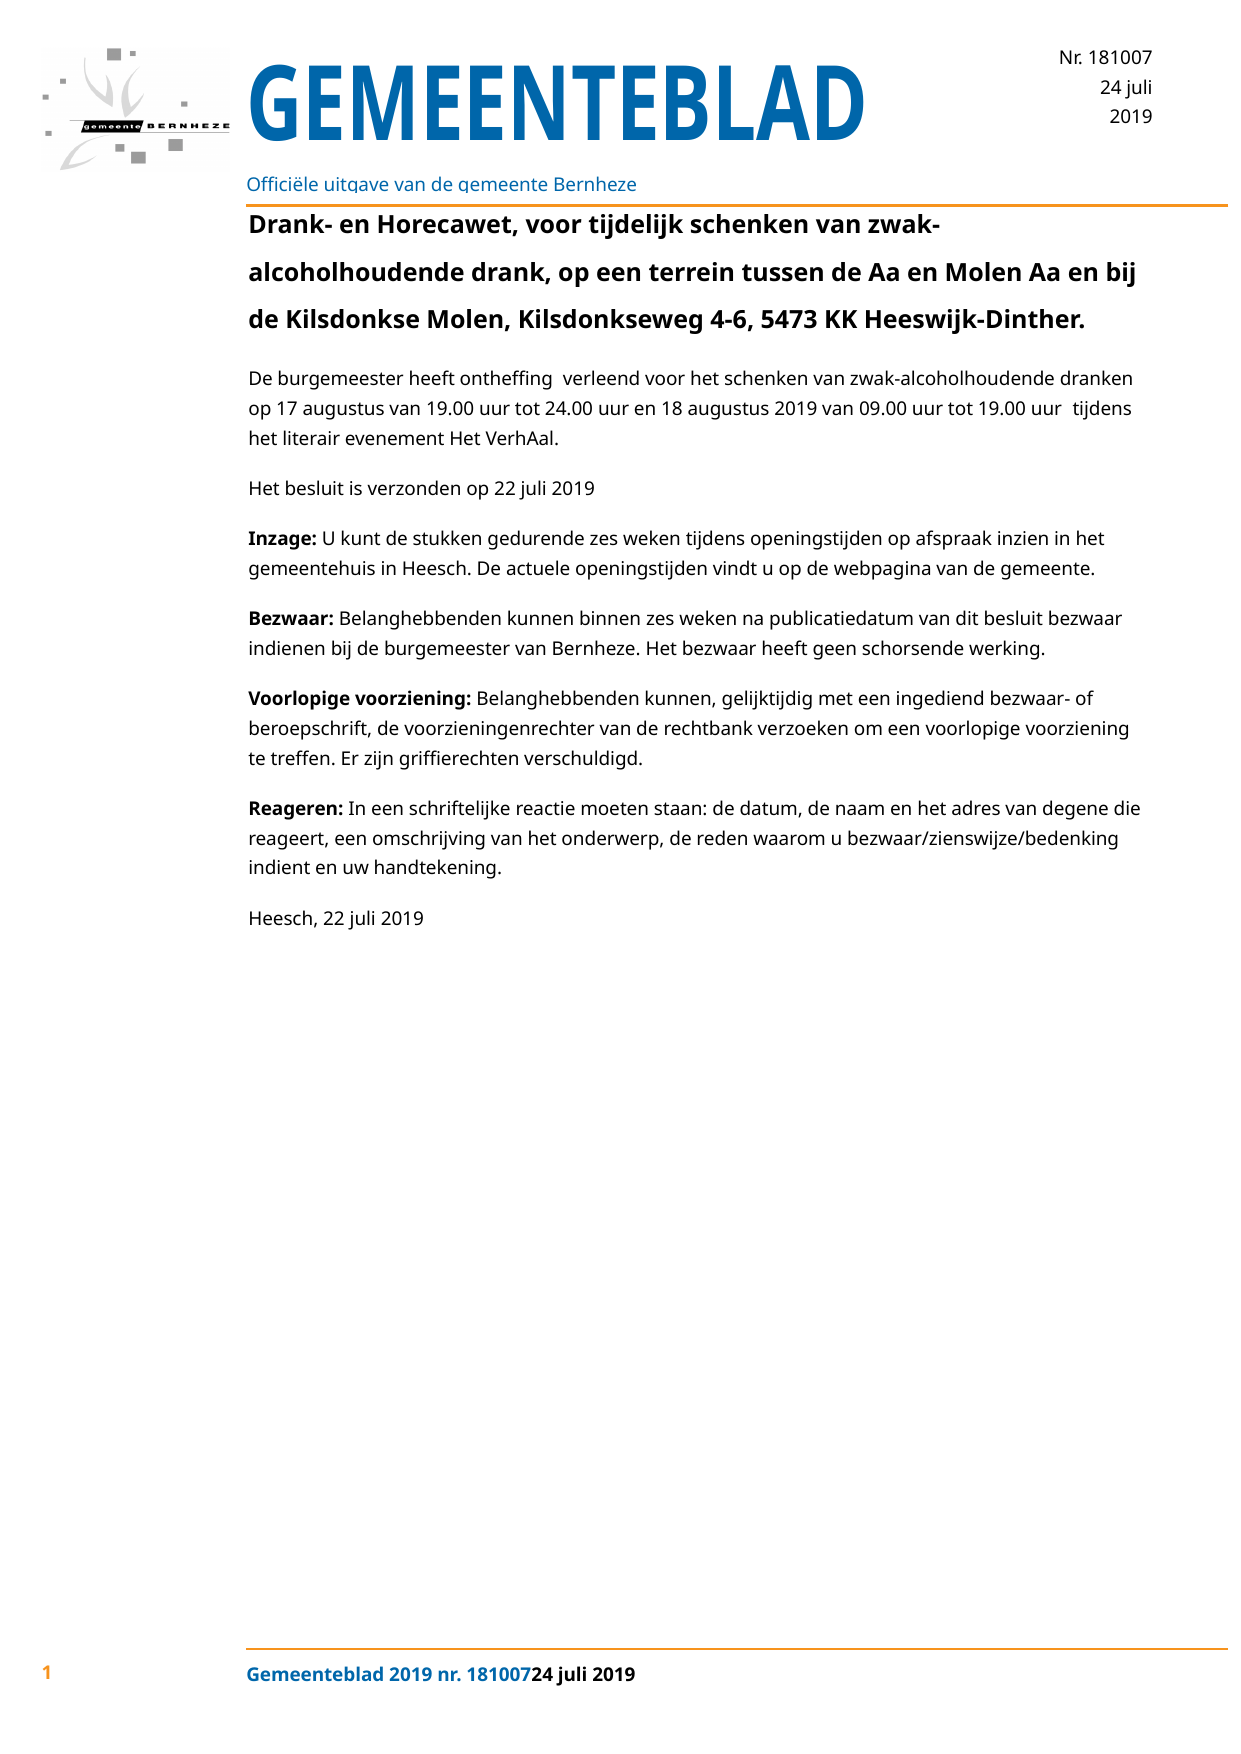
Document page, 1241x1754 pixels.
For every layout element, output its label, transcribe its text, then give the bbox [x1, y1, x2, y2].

text Drank- en Horecawet, voor tijdelijk schenken van zwak-alcoholhoudende drank, op een terrein tussen de Aa en Molen Aa en bij de Kilsdonkse Molen, Kilsdonkseweg 4-6, 5473 KK Heeswijk-Dinther. [248, 207, 1152, 336]
picture [41, 47, 231, 172]
text Het besluit is verzonden op 22 juli 2019 [248, 475, 1152, 501]
text Heesch, 22 juli 2019 [248, 905, 1152, 930]
text De burgemeester heeft ontheffing verleend voor het schenken van zwak-alcoholhoudende dranken op 17 augustus van 19.00 uur tot 24.00 uur en 18 augustus 2019 van 09.00 uur tot 19.00 uur tijdens het literair evenement Het VerhAal. [248, 366, 1152, 450]
text Inzage: U kunt de stukken gedurende zes weken tijdens openingstijden op afspraak inzien in het gemeentehuis in Heesch. De actuele openingstijden vindt u op de webpagina van de gemeente. [248, 526, 1152, 581]
text Voorlopige voorziening: Belanghebbenden kunnen, gelijktijdig met een ingediend bezwaar- of beroepschrift, de voorzieningenrechter van de rechtbank verzoeken om een voorlopige voorziening te treffen. Er zijn griffierechten verschuldigd. [248, 686, 1152, 770]
text Reageren: In een schriftelijke reactie moeten staan: de datum, de naam en het adres van degene die reageert, een omschrijving van het onderwerp, de reden waarom u bezwaar/zienswijze/bedenking indient en uw handtekening. [248, 795, 1152, 880]
text Bezwaar: Belanghebbenden kunnen binnen zes weken na publicatiedatum van dit besluit bezwaar indienen bij de burgemeester van Bernheze. Het bezwaar heeft geen schorsende werking. [248, 606, 1152, 661]
